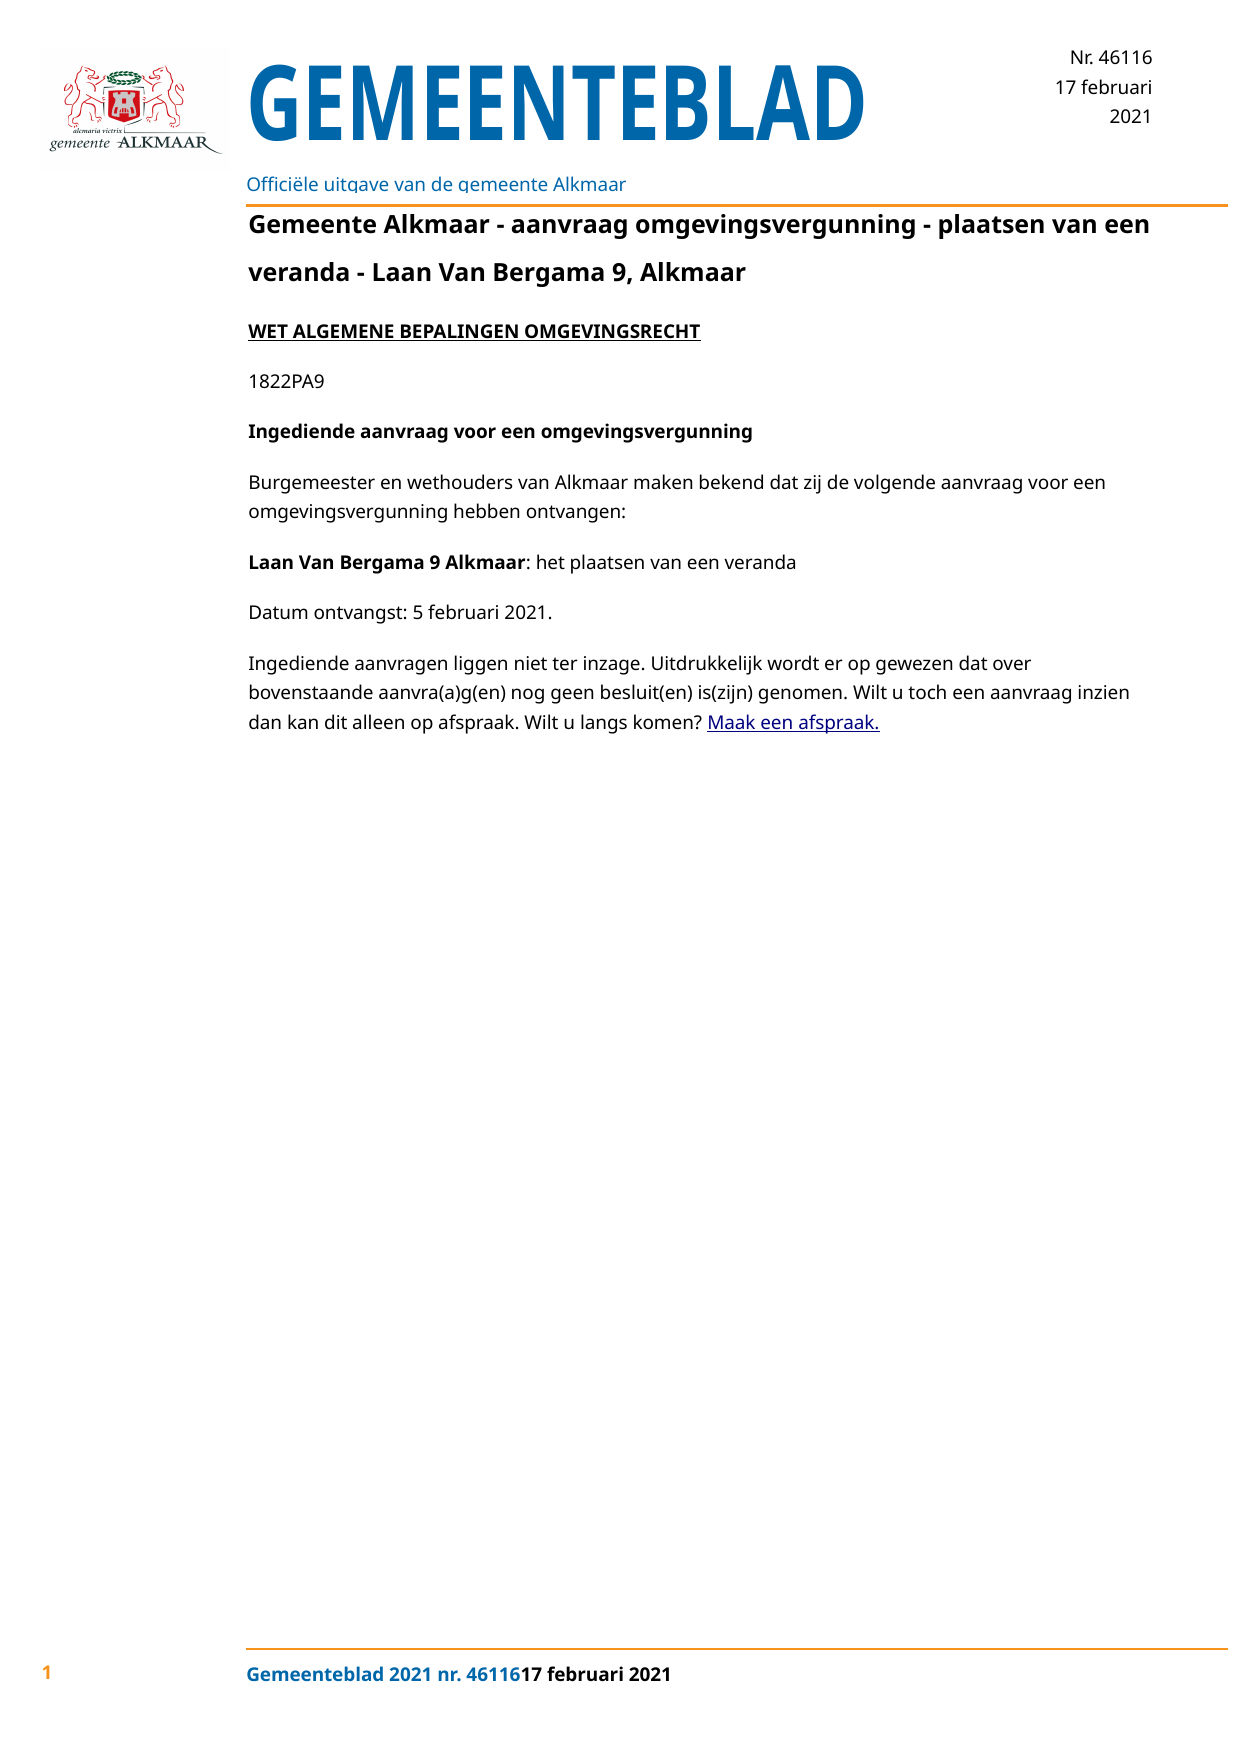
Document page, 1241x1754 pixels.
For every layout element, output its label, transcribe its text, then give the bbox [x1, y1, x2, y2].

text WET ALGEMENE BEPALINGEN OMGEVINGSRECHT [248, 318, 1152, 344]
text Laan Van Bergama 9 Alkmaar: het plaatsen van een veranda [248, 549, 1152, 575]
text Ingediende aanvragen liggen niet ter inzage. Uitdrukkelijk wordt er op gewezen dat over bovenstaande aanvra(a)g(en) nog geen besluit(en) is(zijn) genomen. Wilt u toch een aanvraag inzien dan kan dit alleen op afspraak. Wilt u langs komen? Maak een afspraak. [248, 650, 1152, 735]
text 1822PA9 [248, 368, 1152, 394]
text Ingediende aanvraag voor een omgevingsvergunning [248, 419, 1152, 444]
text Datum ontvangst: 5 februari 2021. [248, 599, 1152, 625]
text Gemeente Alkmaar - aanvraag omgevingsvergunning - plaatsen van een veranda - Laan Van Bergama 9, Alkmaar [248, 207, 1152, 288]
text Burgemeester en wethouders van Alkmaar maken bekend dat zij de volgende aanvraag voor een omgevingsvergunning hebben ontvangen: [248, 469, 1152, 524]
picture [41, 47, 231, 172]
